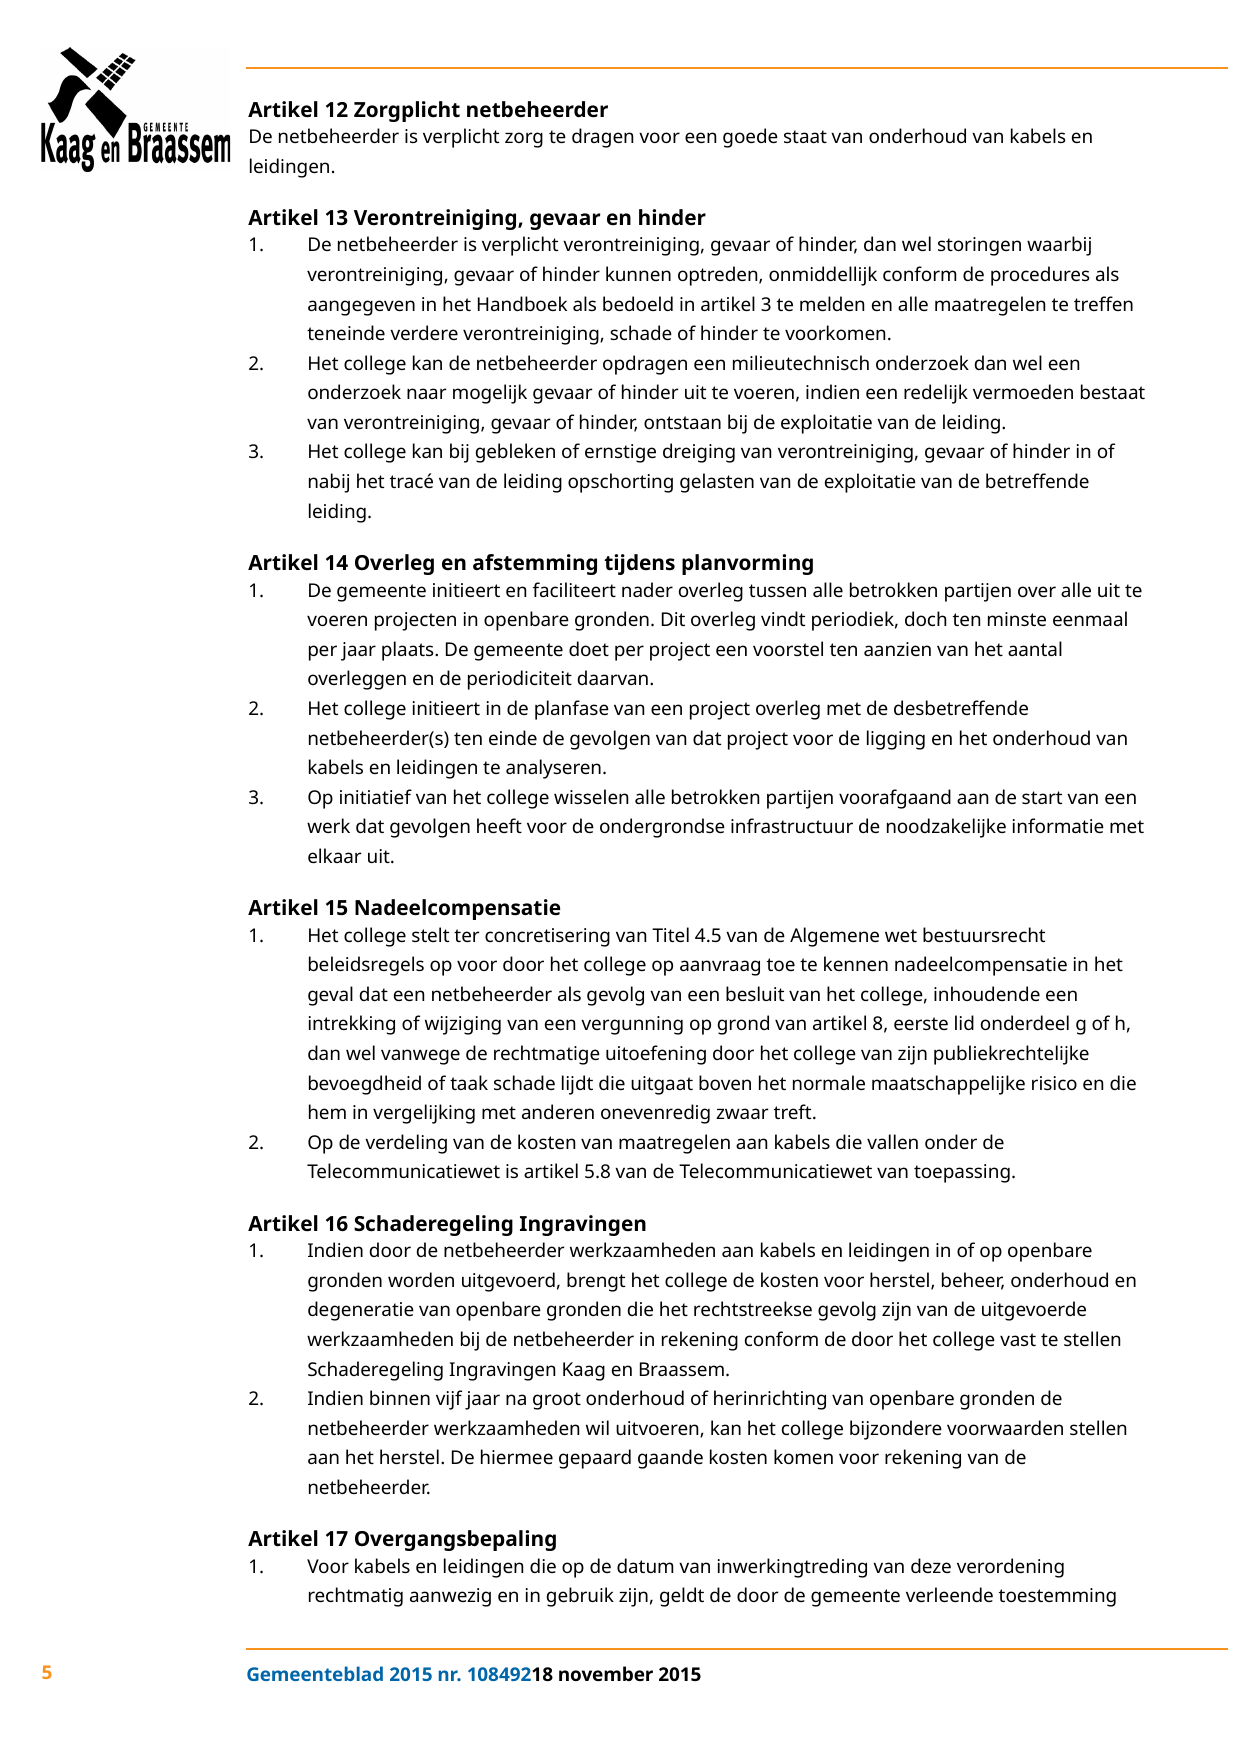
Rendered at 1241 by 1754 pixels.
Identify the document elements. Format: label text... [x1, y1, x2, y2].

list Op de verdeling van de kosten van maatregelen aan kabels die vallen onder de Telecommunicatiewet is artikel 5.8 van de Telecommunicatiewet van toepassing. [248, 1129, 1152, 1184]
text Artikel 15 Nadeelcompensatie [248, 893, 1152, 922]
list Het college kan de netbeheerder opdragen een milieutechnisch onderzoek dan wel een onderzoek naar mogelijk gevaar of hinder uit te voeren, indien een redelijk vermoeden bestaat van verontreiniging, gevaar of hinder, ontstaan bij de exploitatie van de leiding. [248, 350, 1152, 435]
text Artikel 17 Overgangsbepaling [248, 1524, 1152, 1553]
picture [41, 47, 231, 172]
text Artikel 16 Schaderegeling Ingravingen [248, 1209, 1152, 1237]
text Artikel 13 Verontreiniging, gevaar en hinder [248, 203, 1152, 232]
list Het college initieert in de planfase van een project overleg met de desbetreffende netbeheerder(s) ten einde de gevolgen van dat project voor de ligging en het onderhoud van kabels en leidingen te analyseren. [248, 695, 1152, 780]
list Indien door de netbeheerder werkzaamheden aan kabels en leidingen in of op openbare gronden worden uitgevoerd, brengt het college de kosten voor herstel, beheer, onderhoud en degeneratie van openbare gronden die het rechtstreekse gevolg zijn van de uitgevoerde werkzaamheden bij de netbeheerder in rekening conform de door het college vast te stellen Schaderegeling Ingravingen Kaag en Braassem. [248, 1237, 1152, 1381]
list Voor kabels en leidingen die op de datum van inwerkingtreding van deze verordening rechtmatig aanwezig en in gebruik zijn, geldt de door de gemeente verleende toestemming [248, 1553, 1152, 1608]
text Artikel 12 Zorgplicht netbeheerder [248, 95, 1152, 123]
text Artikel 14 Overleg en afstemming tijdens planvorming [248, 548, 1152, 577]
list Op initiatief van het college wisselen alle betrokken partijen voorafgaand aan de start van een werk dat gevolgen heeft voor de ondergrondse infrastructuur de noodzakelijke informatie met elkaar uit. [248, 784, 1152, 869]
text De netbeheerder is verplicht zorg te dragen voor een goede staat van onderhoud van kabels en leidingen. [248, 123, 1152, 178]
list Indien binnen vijf jaar na groot onderhoud of herinrichting van openbare gronden de netbeheerder werkzaamheden wil uitvoeren, kan het college bijzondere voorwaarden stellen aan het herstel. De hiermee gepaard gaande kosten komen voor rekening van de netbeheerder. [248, 1385, 1152, 1500]
list De gemeente initieert en faciliteert nader overleg tussen alle betrokken partijen over alle uit te voeren projecten in openbare gronden. Dit overleg vindt periodiek, doch ten minste eenmaal per jaar plaats. De gemeente doet per project een voorstel ten aanzien van het aantal overleggen en de periodiciteit daarvan. [248, 577, 1152, 691]
list Het college stelt ter concretisering van Titel 4.5 van de Algemene wet bestuursrecht beleidsregels op voor door het college op aanvraag toe te kennen nadeelcompensatie in het geval dat een netbeheerder als gevolg van een besluit van het college, inhoudende een intrekking of wijziging van een vergunning op grond van artikel 8, eerste lid onderdeel g of h, dan wel vanwege de rechtmatige uitoefening door het college van zijn publiekrechtelijke bevoegdheid of taak schade lijdt die uitgaat boven het normale maatschappelijke risico en die hem in vergelijking met anderen onevenredig zwaar treft. [248, 922, 1152, 1125]
list De netbeheerder is verplicht verontreiniging, gevaar of hinder, dan wel storingen waarbij verontreiniging, gevaar of hinder kunnen optreden, onmiddellijk conform de procedures als aangegeven in het Handboek als bedoeld in artikel 3 te melden en alle maatregelen te treffen teneinde verdere verontreiniging, schade of hinder te voorkomen. [248, 232, 1152, 346]
list Het college kan bij gebleken of ernstige dreiging van verontreiniging, gevaar of hinder in of nabij het tracé van de leiding opschorting gelasten van de exploitatie van de betreffende leiding. [248, 439, 1152, 524]
